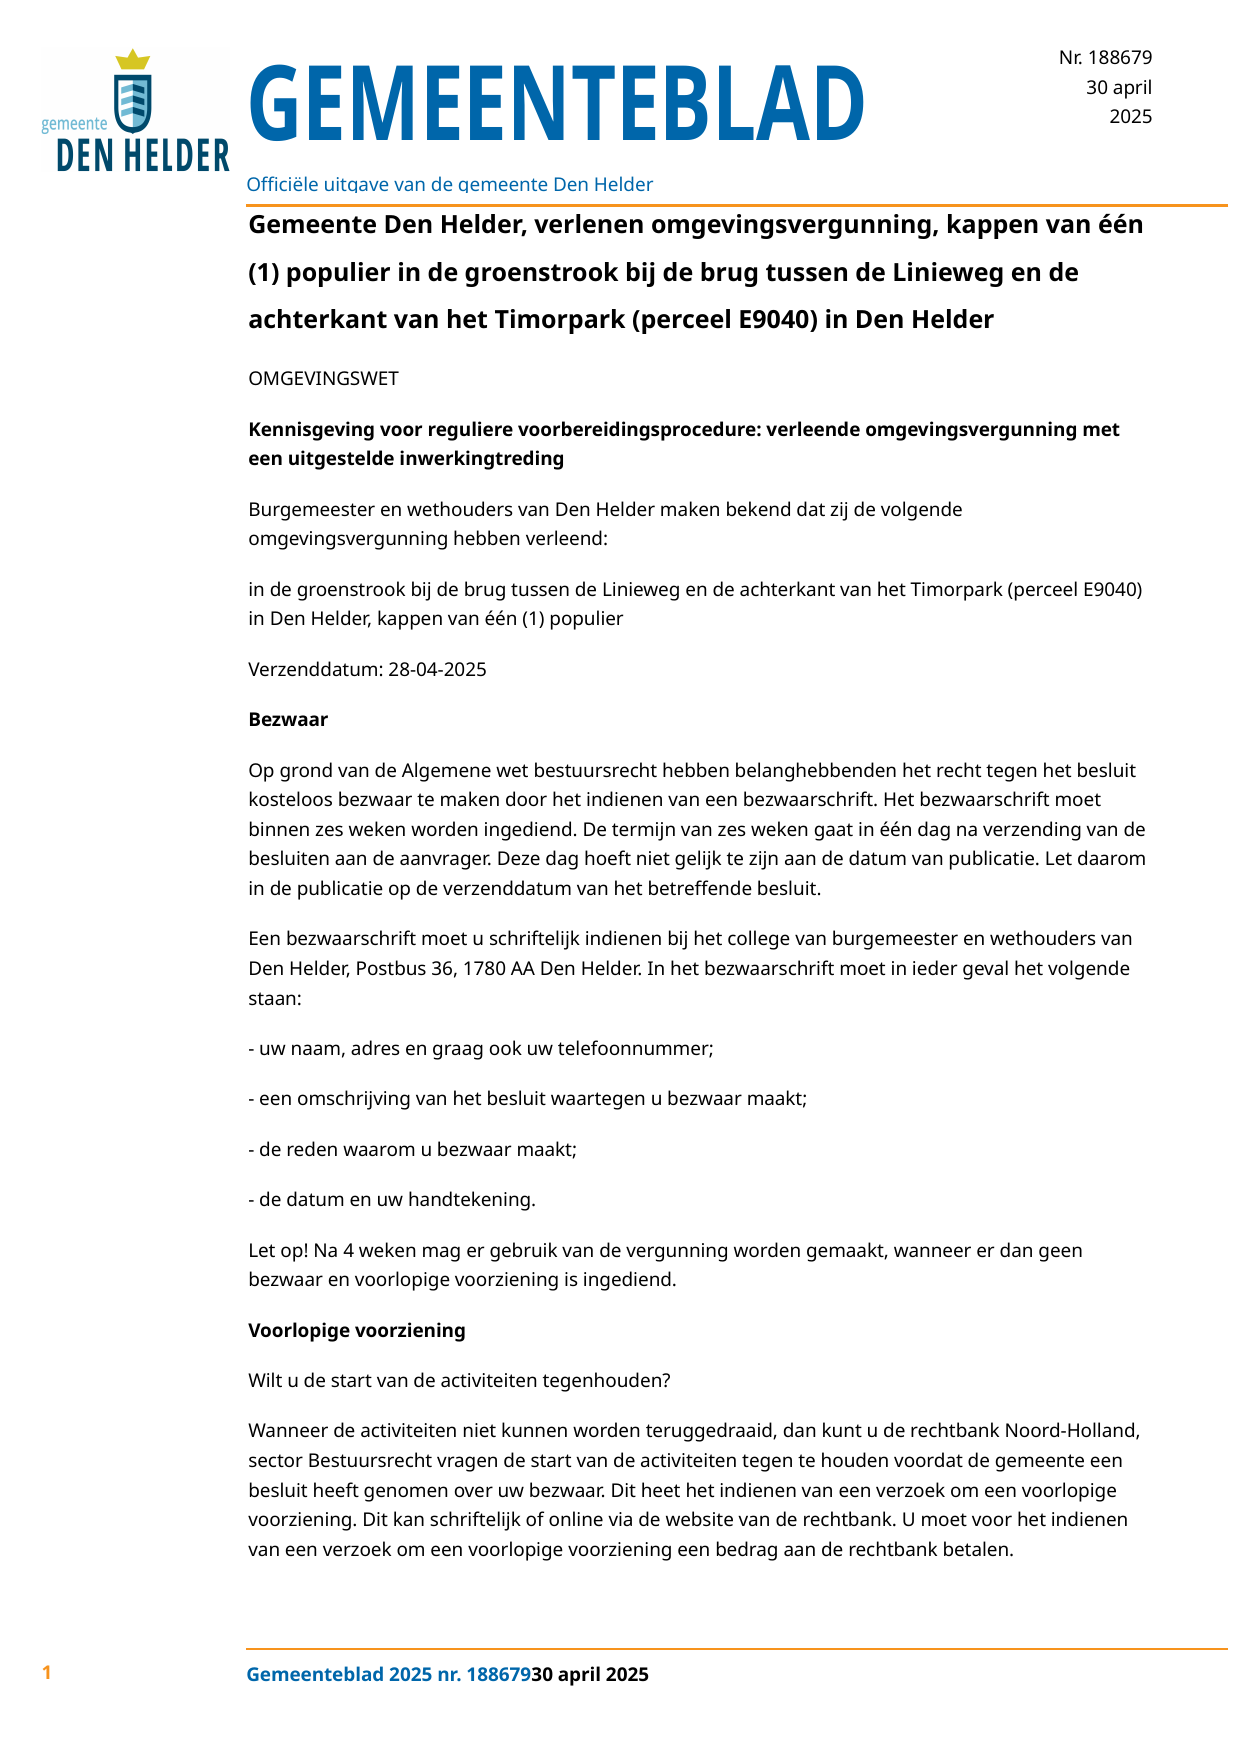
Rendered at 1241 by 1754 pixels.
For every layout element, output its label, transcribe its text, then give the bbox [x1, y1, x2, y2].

text - een omschrijving van het besluit waartegen u bezwaar maakt; [248, 1086, 1152, 1111]
text - de datum en uw handtekening. [248, 1186, 1152, 1212]
text Op grond van de Algemene wet bestuursrecht hebben belanghebbenden het recht tegen het besluit kosteloos bezwaar te maken door het indienen van een bezwaarschrift. Het bezwaarschrift moet binnen zes weken worden ingediend. De termijn van zes weken gaat in één dag na verzending van de besluiten aan de aanvrager. Deze dag hoeft niet gelijk te zijn aan de datum van publicatie. Let daarom in de publicatie op de verzenddatum van het betreffende besluit. [248, 757, 1152, 901]
text - de reden waarom u bezwaar maakt; [248, 1136, 1152, 1162]
text Verzenddatum: 28-04-2025 [248, 656, 1152, 682]
text in de groenstrook bij de brug tussen de Linieweg en de achterkant van het Timorpark (perceel E9040) in Den Helder, kappen van één (1) populier [248, 576, 1152, 631]
picture [41, 47, 231, 172]
picture [220, 160, 224, 172]
text Een bezwaarschrift moet u schriftelijk indienen bij het college van burgemeester en wethouders van Den Helder, Postbus 36, 1780 AA Den Helder. In het bezwaarschrift moet in ieder geval het volgende staan: [248, 926, 1152, 1010]
text Bezwaar [248, 706, 1152, 732]
text Wilt u de start van de activiteiten tegenhouden? [248, 1367, 1152, 1393]
text Wanneer de activiteiten niet kunnen worden teruggedraaid, dan kunt u de rechtbank Noord-Holland, sector Bestuursrecht vragen de start van de activiteiten tegen te houden voordat de gemeente een besluit heeft genomen over uw bezwaar. Dit heet het indienen van een verzoek om een voorlopige voorziening. Dit kan schriftelijk of online via de website van de rechtbank. U moet voor het indienen van een verzoek om een voorlopige voorziening een bedrag aan de rechtbank betalen. [248, 1418, 1152, 1562]
picture [130, 157, 135, 172]
picture [182, 144, 187, 165]
text OMGEVINGSWET [248, 366, 1152, 391]
picture [63, 144, 68, 165]
text Voorlopige voorziening [248, 1317, 1152, 1342]
text Let op! Na 4 weken mag er gebruik van de vergunning worden gemaakt, wanneer er dan geen bezwaar en voorlopige voorziening is ingediend. [248, 1237, 1152, 1292]
text Gemeente Den Helder, verlenen omgevingsvergunning, kappen van één (1) populier in de groenstrook bij de brug tussen de Linieweg en de achterkant van het Timorpark (perceel E9040) in Den Helder [248, 207, 1152, 336]
text - uw naam, adres en graag ook uw telefoonnummer; [248, 1035, 1152, 1061]
text Burgemeester en wethouders van Den Helder maken bekend dat zij de volgende omgevingsvergunning hebben verleend: [248, 496, 1152, 551]
text Kennisgeving voor reguliere voorbereidingsprocedure: verleende omgevingsvergunning met een uitgestelde inwerkingtreding [248, 416, 1152, 471]
picture [100, 154, 106, 172]
